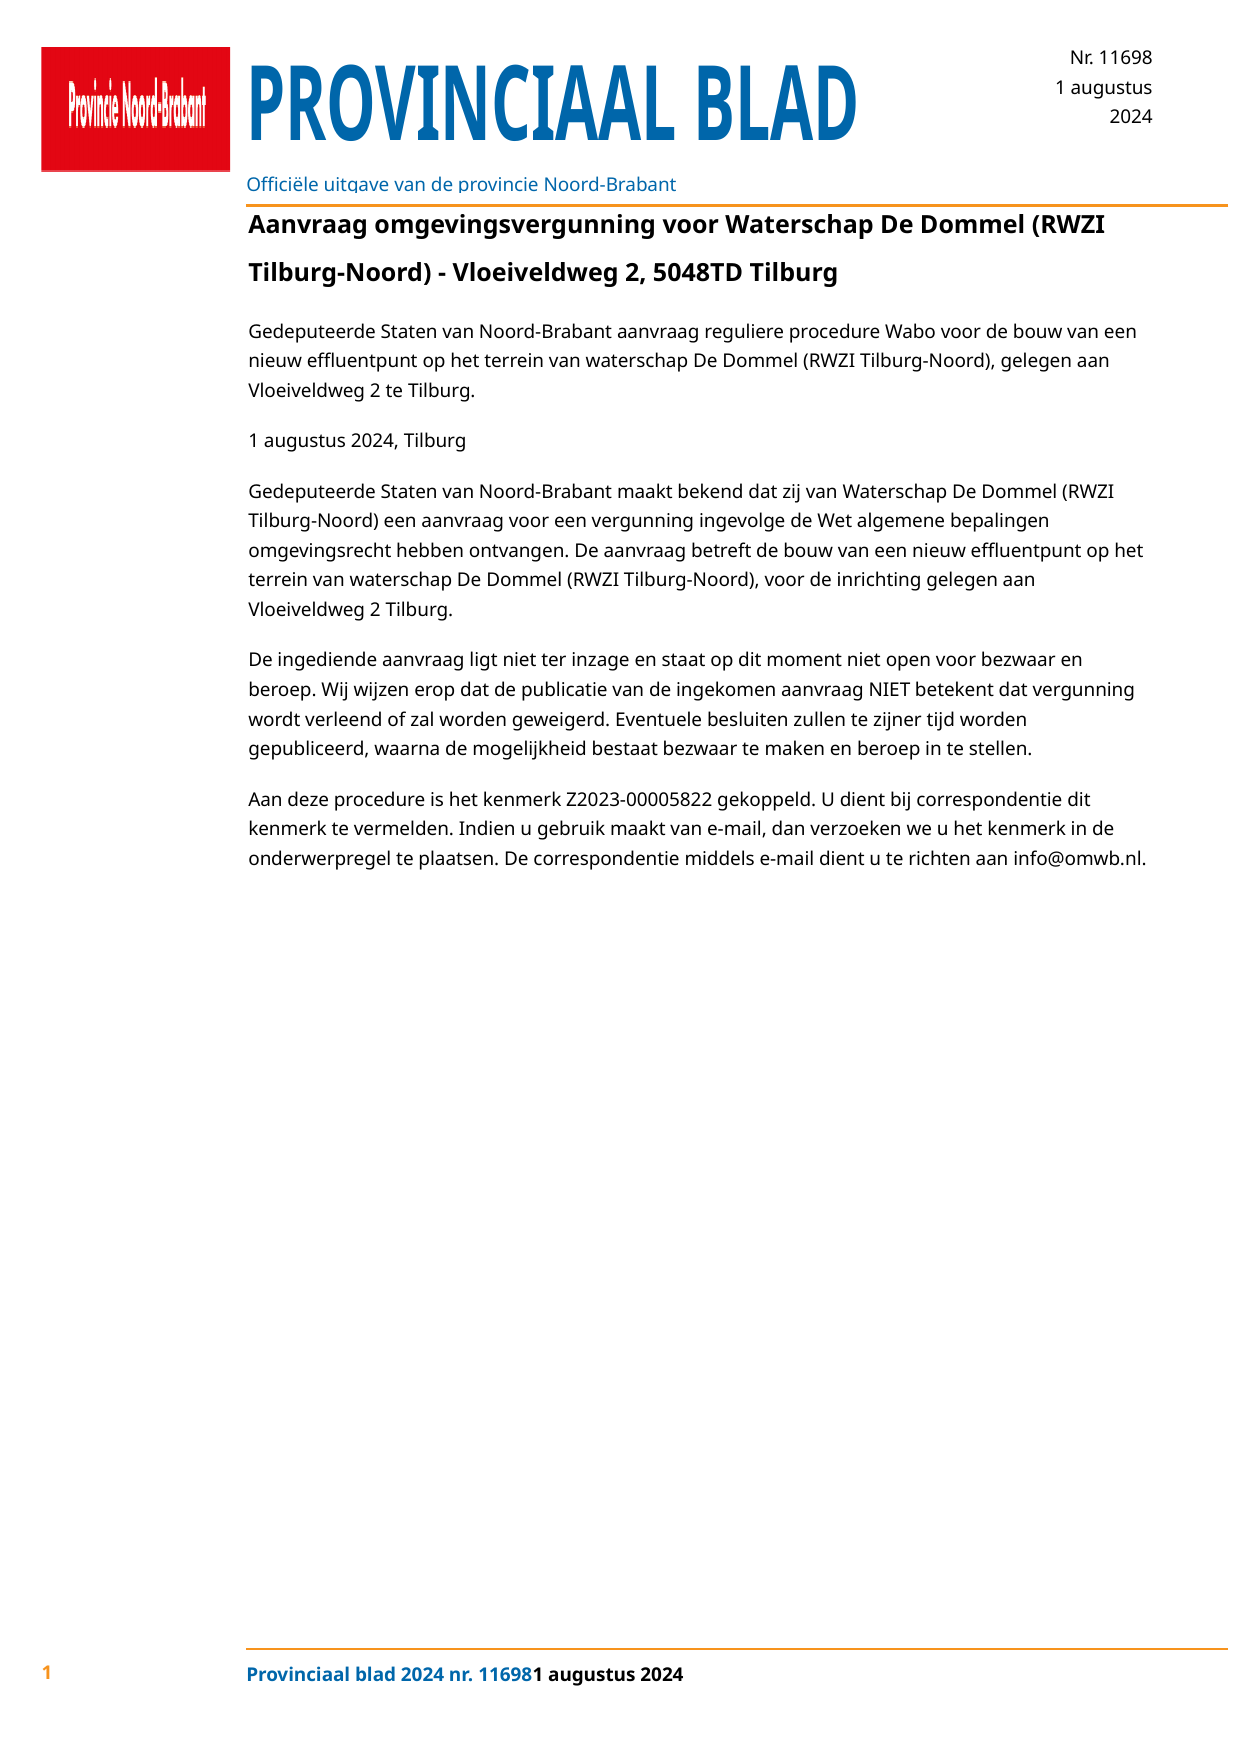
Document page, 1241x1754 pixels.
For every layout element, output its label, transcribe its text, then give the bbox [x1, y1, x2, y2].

text Gedeputeerde Staten van Noord-Brabant maakt bekend dat zij van Waterschap De Dommel (RWZI Tilburg-Noord) een aanvraag voor een vergunning ingevolge de Wet algemene bepalingen omgevingsrecht hebben ontvangen. De aanvraag betreft de bouw van een nieuw effluentpunt op het terrein van waterschap De Dommel (RWZI Tilburg-Noord), voor de inrichting gelegen aan Vloeiveldweg 2 Tilburg. [248, 478, 1152, 622]
picture [41, 47, 231, 172]
text Gedeputeerde Staten van Noord-Brabant aanvraag reguliere procedure Wabo voor de bouw van een nieuw effluentpunt op het terrein van waterschap De Dommel (RWZI Tilburg-Noord), gelegen aan Vloeiveldweg 2 te Tilburg. [248, 318, 1152, 403]
text Aan deze procedure is het kenmerk Z2023-00005822 gekoppeld. U dient bij correspondentie dit kenmerk te vermelden. Indien u gebruik maakt van e-mail, dan verzoeken we u het kenmerk in de onderwerpregel te plaatsen. De correspondentie middels e-mail dient u te richten aan info@omwb.nl. [248, 786, 1152, 871]
text 1 augustus 2024, Tilburg [248, 427, 1152, 453]
text De ingediende aanvraag ligt niet ter inzage en staat op dit moment niet open voor bezwaar en beroep. Wij wijzen erop dat de publicatie van de ingekomen aanvraag NIET betekent dat vergunning wordt verleend of zal worden geweigerd. Eventuele besluiten zullen te zijner tijd worden gepubliceerd, waarna de mogelijkheid bestaat bezwaar te maken en beroep in te stellen. [248, 647, 1152, 761]
text Aanvraag omgevingsvergunning voor Waterschap De Dommel (RWZI Tilburg-Noord) - Vloeiveldweg 2, 5048TD Tilburg [248, 207, 1152, 288]
